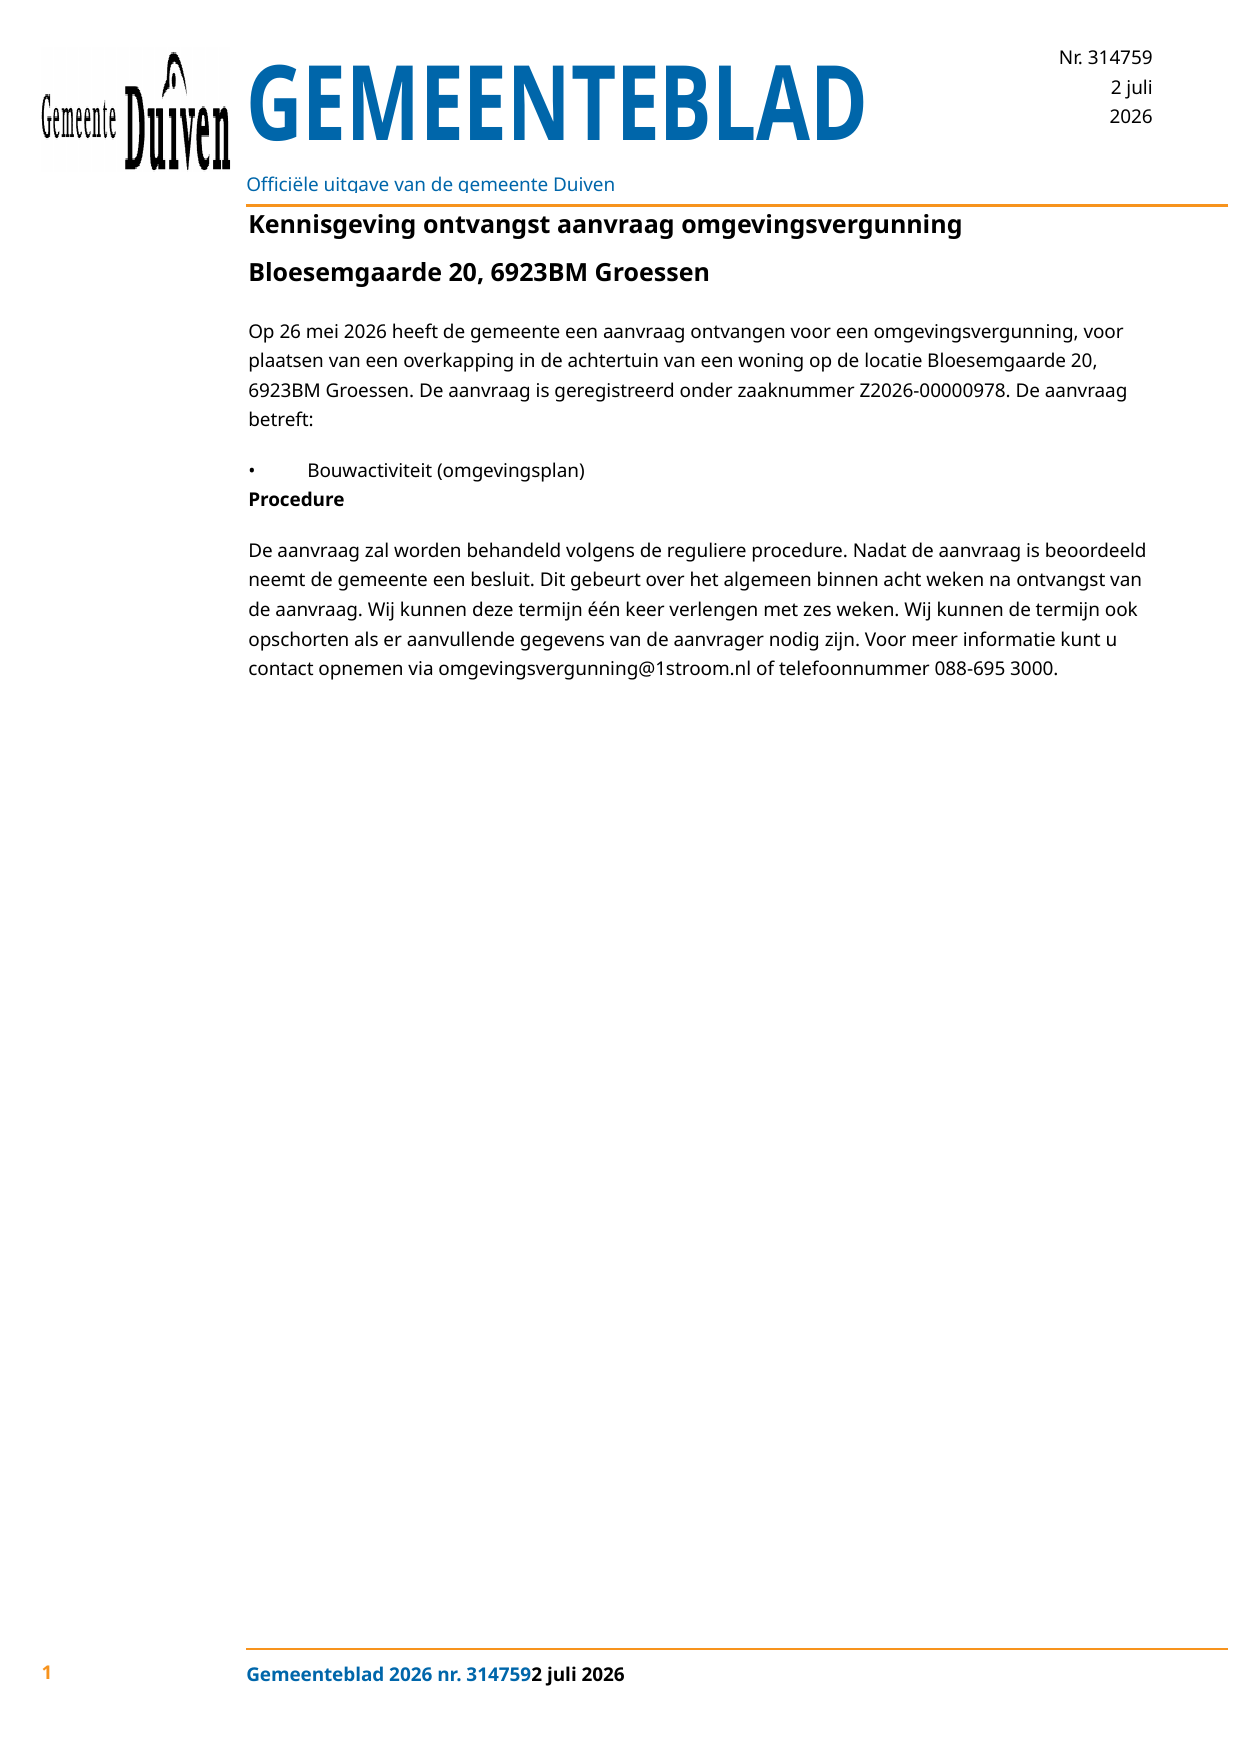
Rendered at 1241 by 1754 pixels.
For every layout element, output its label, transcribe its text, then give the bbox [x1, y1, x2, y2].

text Op 26 mei 2026 heeft de gemeente een aanvraag ontvangen voor een omgevingsvergunning, voor plaatsen van een overkapping in de achtertuin van een woning op de locatie Bloesemgaarde 20, 6923BM Groessen. De aanvraag is geregistreerd onder zaaknummer Z2026-00000978. De aanvraag betreft: [248, 318, 1152, 432]
text Kennisgeving ontvangst aanvraag omgevingsvergunning Bloesemgaarde 20, 6923BM Groessen [248, 207, 1152, 288]
text Procedure [248, 487, 1152, 512]
text De aanvraag zal worden behandeld volgens de reguliere procedure. Nadat de aanvraag is beoordeeld neemt de gemeente een besluit. Dit gebeurt over het algemeen binnen acht weken na ontvangst van de aanvraag. Wij kunnen deze termijn één keer verlengen met zes weken. Wij kunnen de termijn ook opschorten als er aanvullende gegevens van de aanvrager nodig zijn. Voor meer informatie kunt u contact opnemen via omgevingsvergunning@1stroom.nl of telefoonnummer 088-695 3000. [248, 537, 1152, 681]
list Bouwactiviteit (omgevingsplan) [248, 457, 1152, 483]
picture [41, 47, 231, 172]
